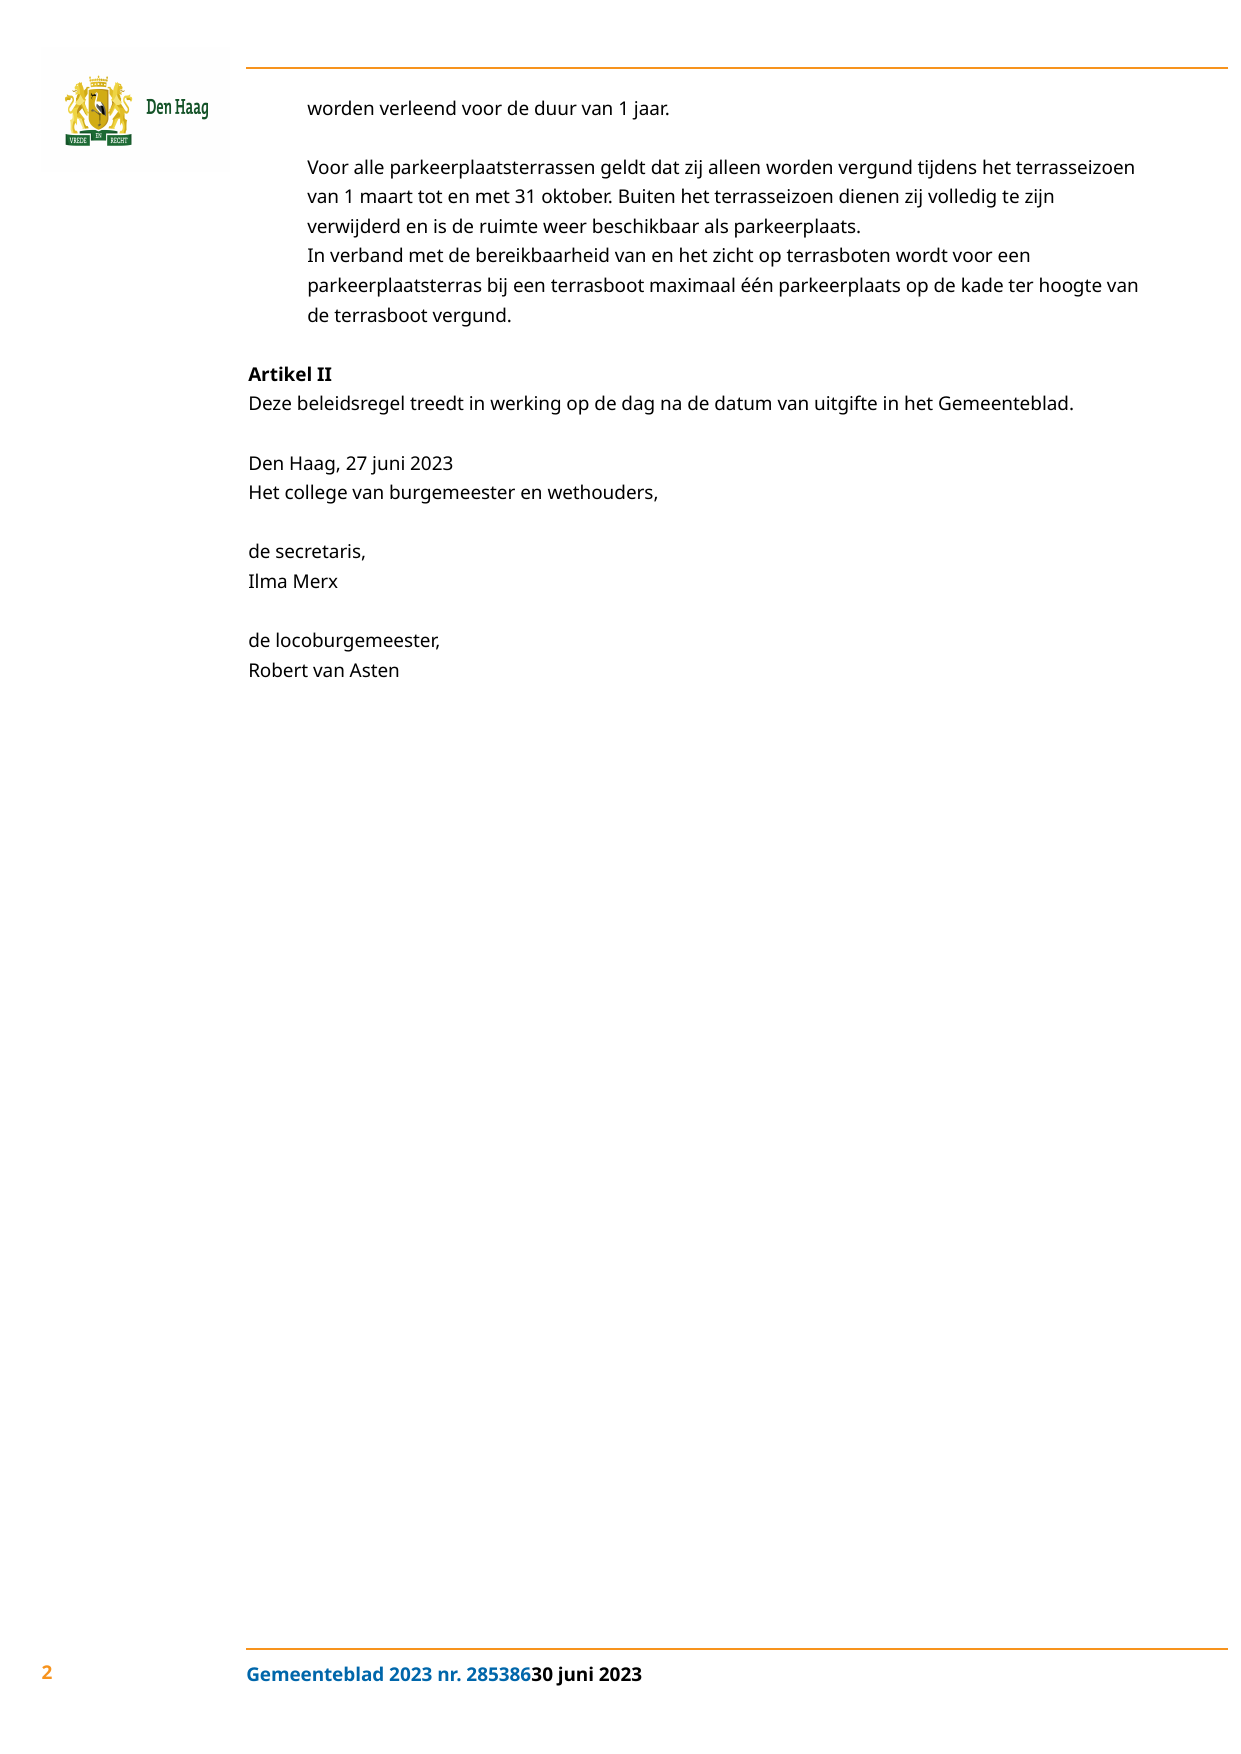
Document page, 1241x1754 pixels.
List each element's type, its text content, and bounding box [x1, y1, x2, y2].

text de locoburgemeester, [248, 627, 1152, 653]
list worden verleend voor de duur van 1 jaar. [248, 95, 1152, 121]
text Deze beleidsregel treedt in werking op de dag na de datum van uitgifte in het Gemeenteblad. [248, 391, 1152, 416]
text Ilma Merx [248, 568, 1152, 594]
text de secretaris, [248, 538, 1152, 564]
text Den Haag, 27 juni 2023 [248, 450, 1152, 476]
list In verband met de bereikbaarheid van en het zicht op terrasboten wordt voor een parkeerplaatsterras bij een terrasboot maximaal één parkeerplaats op de kade ter hoogte van de terrasboot vergund. [248, 243, 1152, 328]
text Artikel II [248, 361, 1152, 387]
text Robert van Asten [248, 657, 1152, 683]
text Het college van burgemeester en wethouders, [248, 479, 1152, 505]
list Voor alle parkeerplaatsterrassen geldt dat zij alleen worden vergund tijdens het terrasseizoen van 1 maart tot en met 31 oktober. Buiten het terrasseizoen dienen zij volledig te zijn verwijderd en is de ruimte weer beschikbaar als parkeerplaats. [248, 154, 1152, 239]
picture [41, 47, 231, 172]
